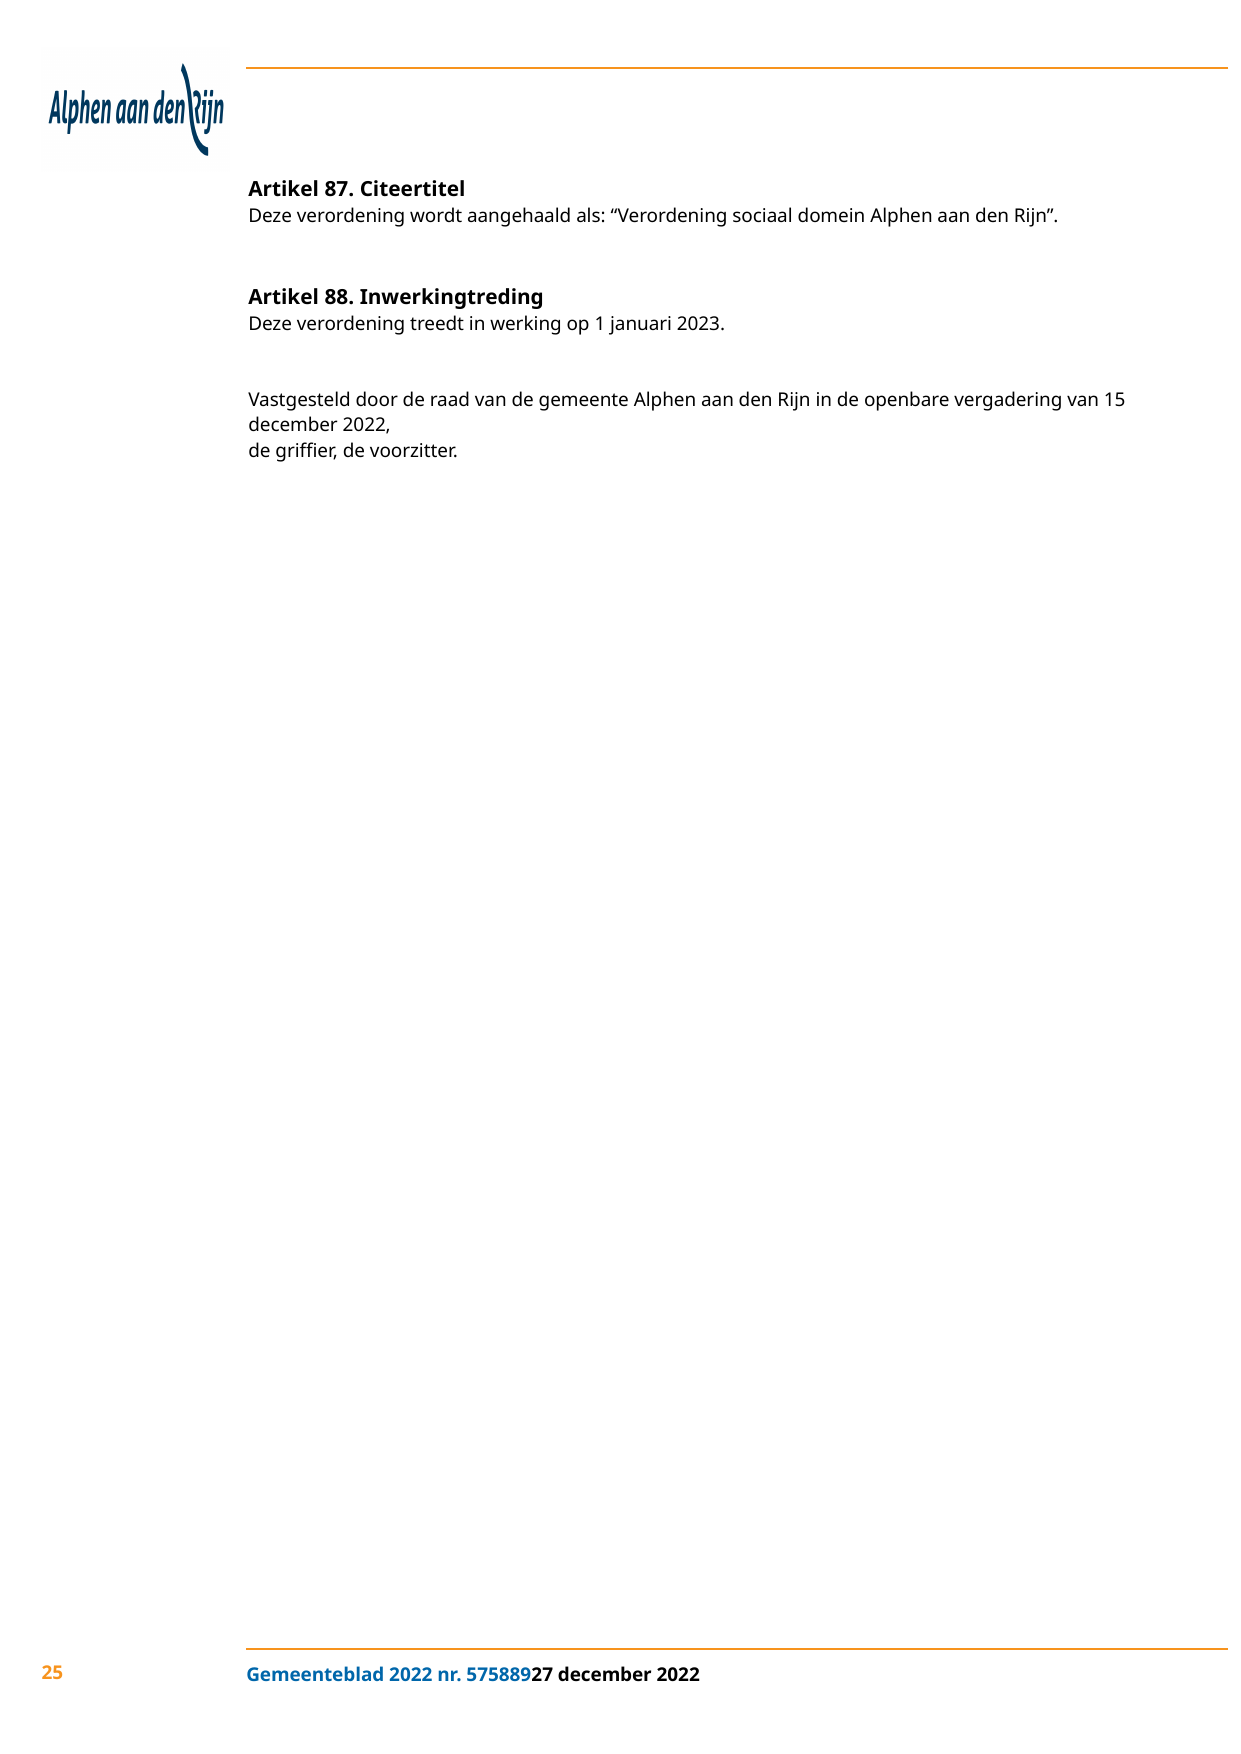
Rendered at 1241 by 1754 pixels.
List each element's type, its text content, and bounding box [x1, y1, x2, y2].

text Deze verordening wordt aangehaald als: “Verordening sociaal domein Alphen aan den Rijn”. [248, 202, 1152, 228]
text Deze verordening treedt in werking op 1 januari 2023. [248, 311, 1152, 336]
text Vastgesteld door de raad van de gemeente Alphen aan den Rijn in de openbare vergadering van 15 december 2022, [248, 386, 1152, 437]
picture [41, 47, 231, 172]
text Artikel 87. Citeertitel [248, 174, 1152, 202]
text Artikel 88. Inwerkingtreding [248, 282, 1152, 311]
text de griffier, de voorzitter. [248, 437, 1152, 463]
